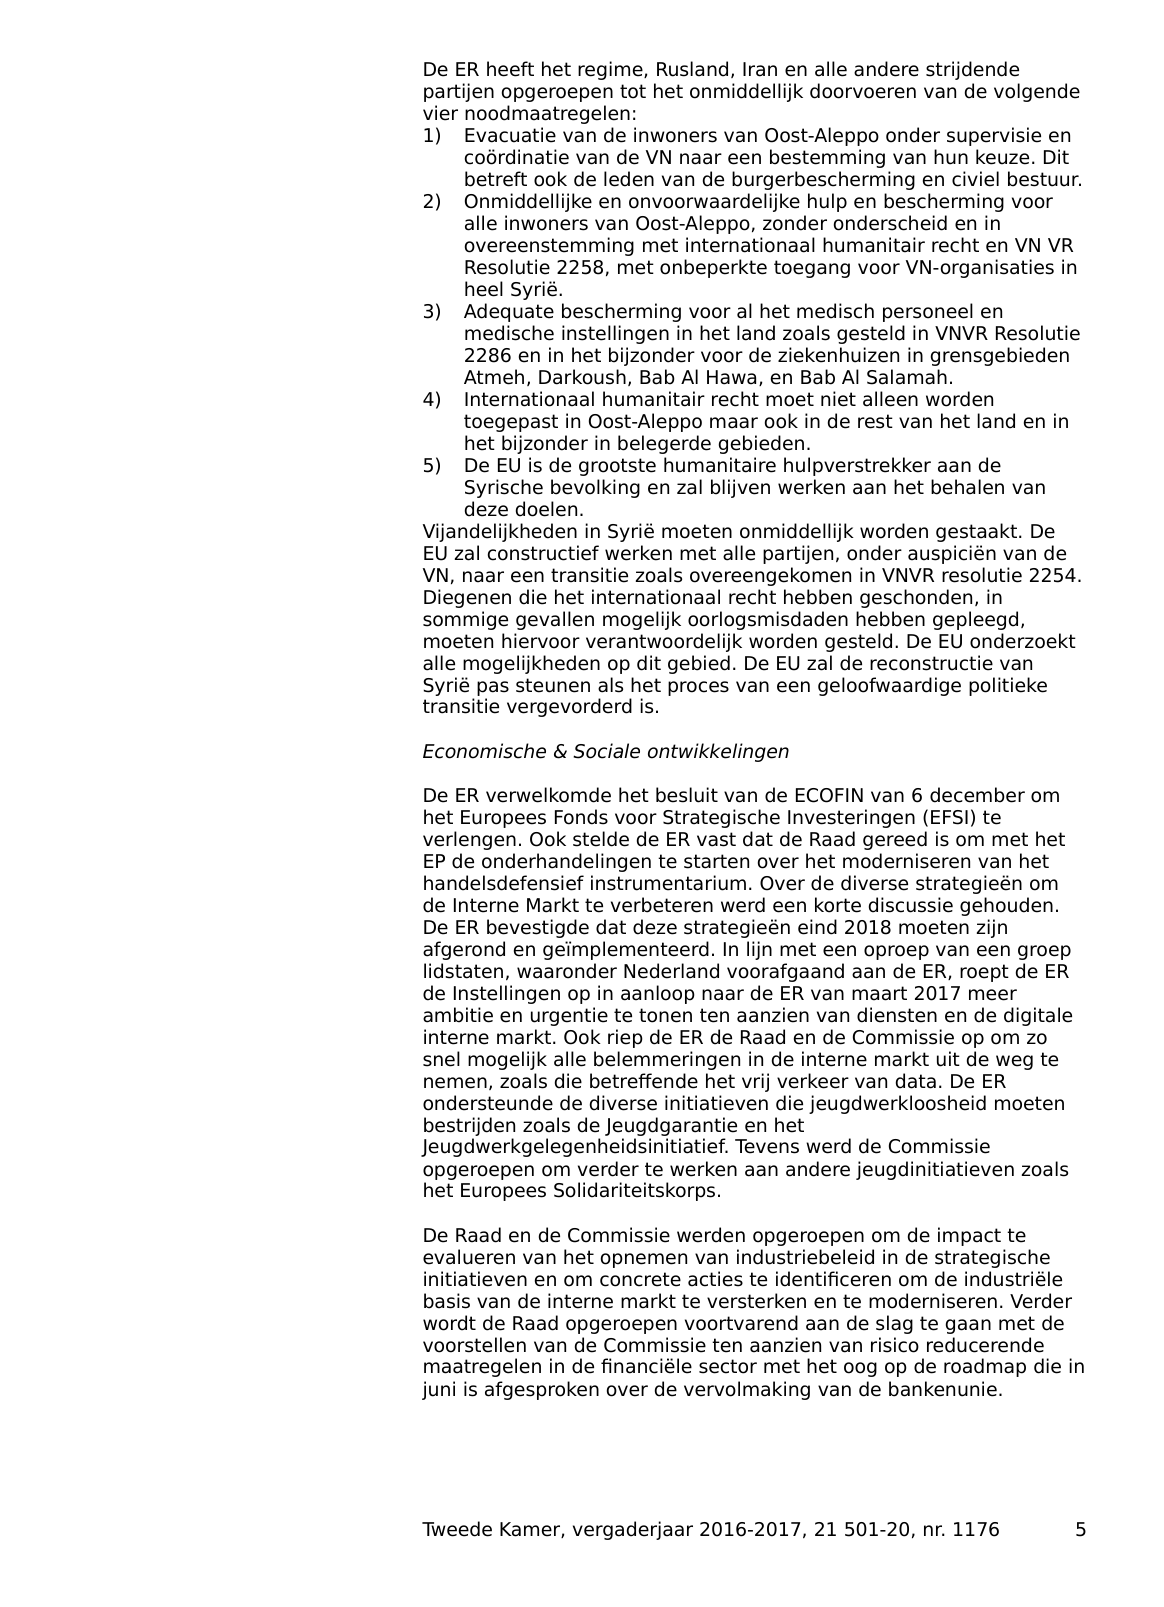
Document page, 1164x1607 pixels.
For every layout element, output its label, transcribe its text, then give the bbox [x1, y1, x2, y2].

text 2) Onmiddellijke en onvoorwaardelijke hulp en bescherming voor alle inwoners van Oost-Aleppo, zonder onderscheid en in overeenstemming met internationaal humanitair recht en VN VR Resolutie 2258, met onbeperkte toegang voor VN-organisaties in heel Syrië. [422, 191, 1087, 301]
text 4) Internationaal humanitair recht moet niet alleen worden toegepast in Oost-Aleppo maar ook in de rest van het land en in het bijzonder in belegerde gebieden. [422, 389, 1087, 455]
text De ER heeft het regime, Rusland, Iran en alle andere strijdende partijen opgeroepen tot het onmiddellijk doorvoeren van de volgende vier noodmaatregelen: [422, 59, 1087, 125]
text 1) Evacuatie van de inwoners van Oost-Aleppo onder supervisie en coördinatie van de VN naar een bestemming van hun keuze. Dit betreft ook de leden van de burgerbescherming en civiel bestuur. [422, 125, 1087, 191]
text De Raad en de Commissie werden opgeroepen om de impact te evalueren van het opnemen van industriebeleid in de strategische initiatieven en om concrete acties te identificeren om de industriële basis van de interne markt te versterken en te moderniseren. Verder wordt de Raad opgeroepen voortvarend aan de slag te gaan met de voorstellen van de Commissie ten aanzien van risico reducerende maatregelen in de financiële sector met het oog op de roadmap die in juni is afgesproken over de vervolmaking van de bankenunie. [422, 1224, 1087, 1400]
text Vijandelijkheden in Syrië moeten onmiddellijk worden gestaakt. De EU zal constructief werken met alle partijen, onder auspiciën van de VN, naar een transitie zoals overeengekomen in VNVR resolutie 2254. Diegenen die het internationaal recht hebben geschonden, in sommige gevallen mogelijk oorlogsmisdaden hebben gepleegd, moeten hiervoor verantwoordelijk worden gesteld. De EU onderzoekt alle mogelijkheden op dit gebied. De EU zal de reconstructie van Syrië pas steunen als het proces van een geloofwaardige politieke transitie vergevorderd is. [422, 521, 1087, 718]
subtitle Economische & Sociale ontwikkelingen [422, 741, 1087, 763]
text De ER verwelkomde het besluit van de ECOFIN van 6 december om het Europees Fonds voor Strategische Investeringen (EFSI) te verlengen. Ook stelde de ER vast dat de Raad gereed is om met het EP de onderhandelingen te starten over het moderniseren van het handelsdefensief instrumentarium. Over de diverse strategieën om de Interne Markt te verbeteren werd een korte discussie gehouden. De ER bevestigde dat deze strategieën eind 2018 moeten zijn afgerond en geïmplementeerd. In lijn met een oproep van een groep lidstaten, waaronder Nederland voorafgaand aan de ER, roept de ER de Instellingen op in aanloop naar de ER van maart 2017 meer ambitie en urgentie te tonen ten aanzien van diensten en de digitale interne markt. Ook riep de ER de Raad en de Commissie op om zo snel mogelijk alle belemmeringen in de interne markt uit de weg te nemen, zoals die betreffende het vrij verkeer van data. De ER ondersteunde de diverse initiatieven die jeugdwerkloosheid moeten bestrijden zoals de Jeugdgarantie en het Jeugdwerkgelegenheidsinitiatief. Tevens werd de Commissie opgeroepen om verder te werken aan andere jeugdinitiatieven zoals het Europees Solidariteitskorps. [422, 785, 1087, 1202]
text 5) De EU is de grootste humanitaire hulpverstrekker aan de Syrische bevolking en zal blijven werken aan het behalen van deze doelen. [422, 455, 1087, 521]
text 3) Adequate bescherming voor al het medisch personeel en medische instellingen in het land zoals gesteld in VNVR Resolutie 2286 en in het bijzonder voor de ziekenhuizen in grensgebieden Atmeh, Darkoush, Bab Al Hawa, en Bab Al Salamah. [422, 301, 1087, 389]
